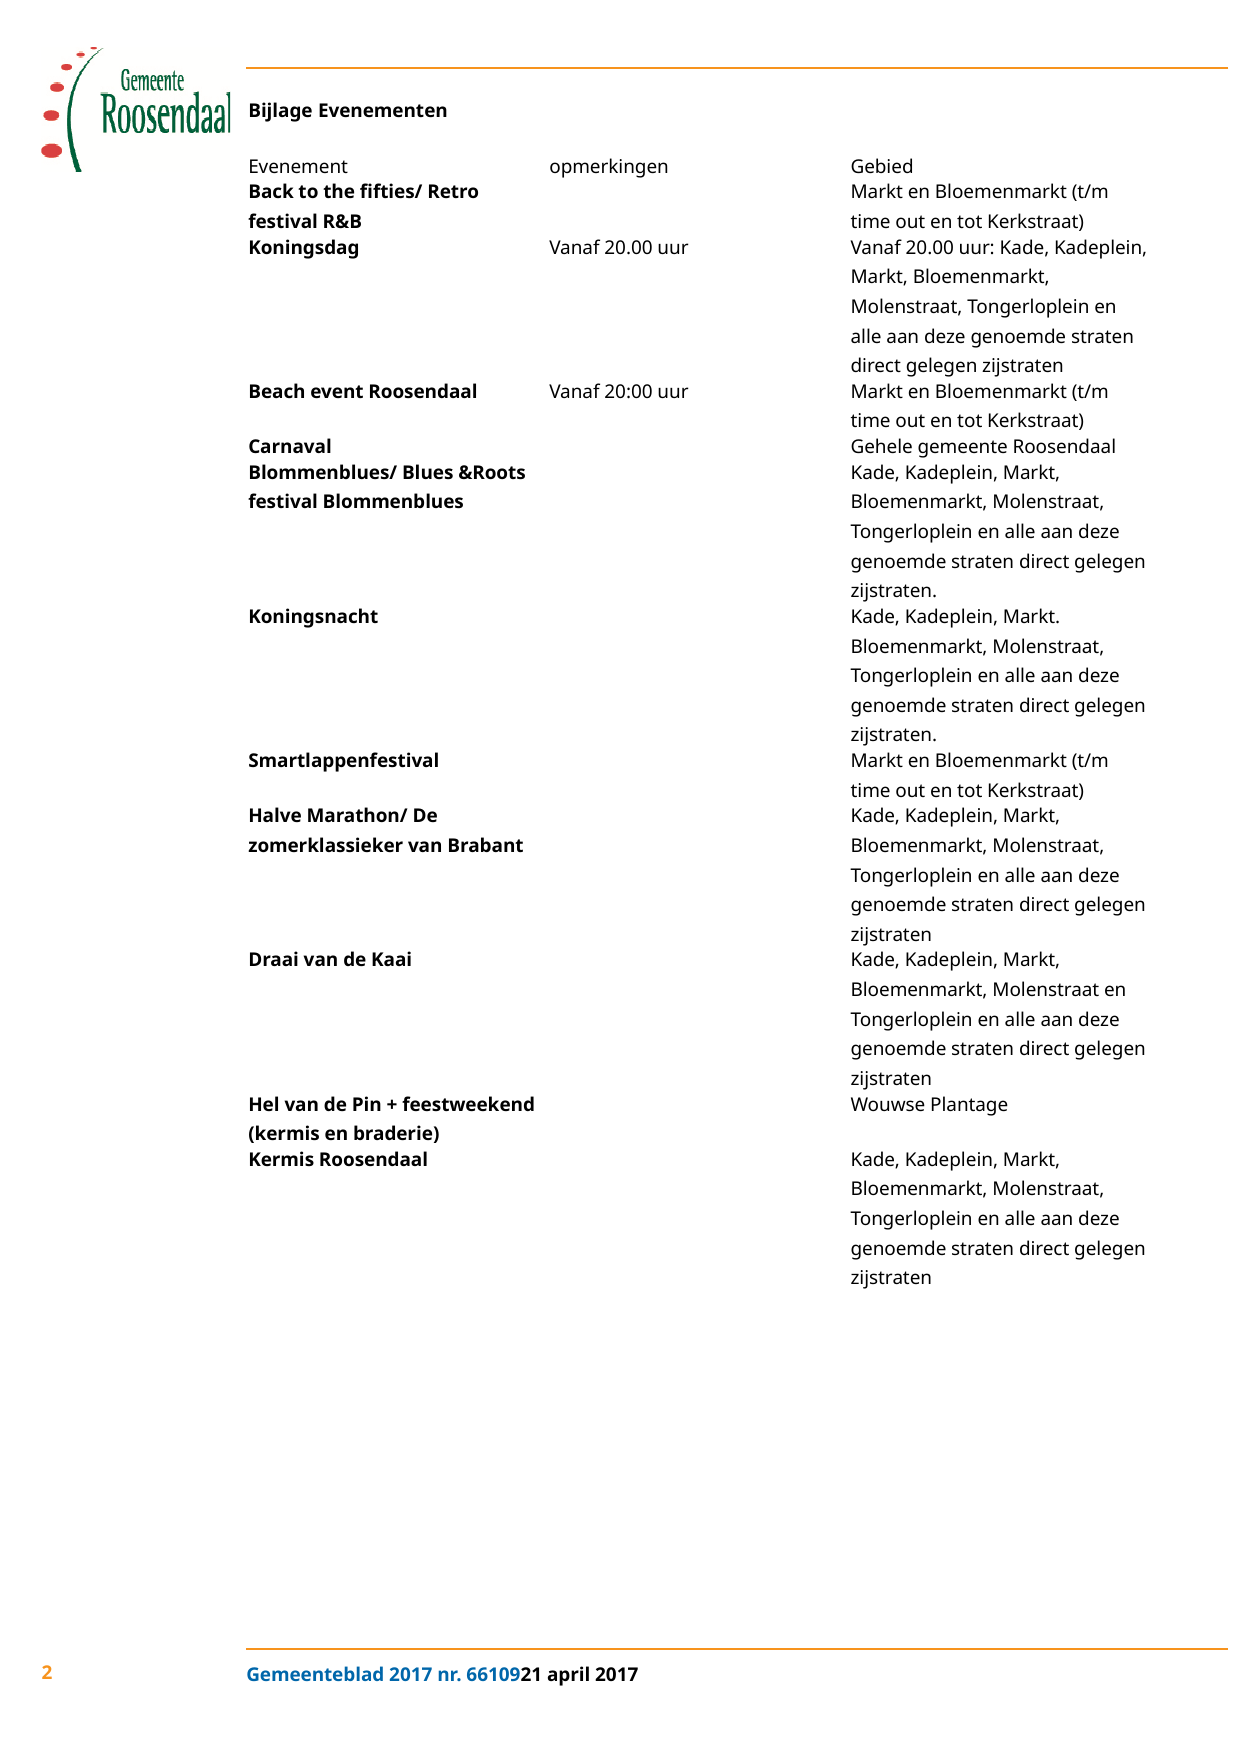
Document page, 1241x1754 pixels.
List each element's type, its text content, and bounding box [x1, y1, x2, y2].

table_cell Carnaval [248, 434, 549, 459]
table_cell [549, 803, 850, 947]
table_cell [549, 179, 850, 234]
table_cell Kade, Kadeplein, Markt, Bloemenmarkt, Molenstraat, Tongerloplein en alle aan deze genoemde straten direct gelegen zijstraten [850, 803, 1152, 947]
table_cell Hel van de Pin + feestweekend (kermis en braderie) [248, 1091, 549, 1146]
picture [41, 47, 231, 172]
table_cell Wouwse Plantage [850, 1091, 1152, 1146]
table_cell Kade, Kadeplein, Markt, Bloemenmarkt, Molenstraat en Tongerloplein en alle aan deze genoemde straten direct gelegen zijstraten [850, 947, 1152, 1091]
table_cell Halve Marathon/ De zomerklassieker van Brabant [248, 803, 549, 947]
table_cell Koningsnacht [248, 603, 549, 747]
table_cell Vanaf 20.00 uur [549, 234, 850, 378]
table_cell Smartlappenfestival [248, 747, 549, 803]
table_header Evenement [248, 153, 549, 179]
table_cell [549, 603, 850, 747]
table_cell Back to the fifties/ Retro festival R&B [248, 179, 549, 234]
table_cell [549, 434, 850, 459]
table_cell Kermis Roosendaal [248, 1146, 549, 1290]
table_header opmerkingen [549, 153, 850, 179]
table_cell Markt en Bloemenmarkt (t/m time out en tot Kerkstraat) [850, 747, 1152, 803]
table_cell Kade, Kadeplein, Markt, Bloemenmarkt, Molenstraat, Tongerloplein en alle aan deze genoemde straten direct gelegen zijstraten. [850, 459, 1152, 603]
table_cell Kade, Kadeplein, Markt. Bloemenmarkt, Molenstraat, Tongerloplein en alle aan deze genoemde straten direct gelegen zijstraten. [850, 603, 1152, 747]
table_cell Vanaf 20.00 uur: Kade, Kadeplein, Markt, Bloemenmarkt, Molenstraat, Tongerloplein en alle aan deze genoemde straten direct gelegen zijstraten [850, 234, 1152, 378]
text Bijlage Evenementen [248, 95, 1152, 123]
table_cell Koningsdag [248, 234, 549, 378]
table_cell [549, 1146, 850, 1290]
table_cell Kade, Kadeplein, Markt, Bloemenmarkt, Molenstraat, Tongerloplein en alle aan deze genoemde straten direct gelegen zijstraten [850, 1146, 1152, 1290]
table_cell [549, 947, 850, 1091]
table_header Gebied [850, 153, 1152, 179]
table_cell Draai van de Kaai [248, 947, 549, 1091]
table_cell Gehele gemeente Roosendaal [850, 434, 1152, 459]
table_cell Blommenblues/ Blues &Roots festival Blommenblues [248, 459, 549, 603]
table_cell Vanaf 20:00 uur [549, 378, 850, 433]
table_cell [549, 1091, 850, 1146]
table_cell Beach event Roosendaal [248, 378, 549, 433]
table_cell Markt en Bloemenmarkt (t/m time out en tot Kerkstraat) [850, 179, 1152, 234]
table_cell [549, 747, 850, 803]
table_cell [549, 459, 850, 603]
table_cell Markt en Bloemenmarkt (t/m time out en tot Kerkstraat) [850, 378, 1152, 433]
